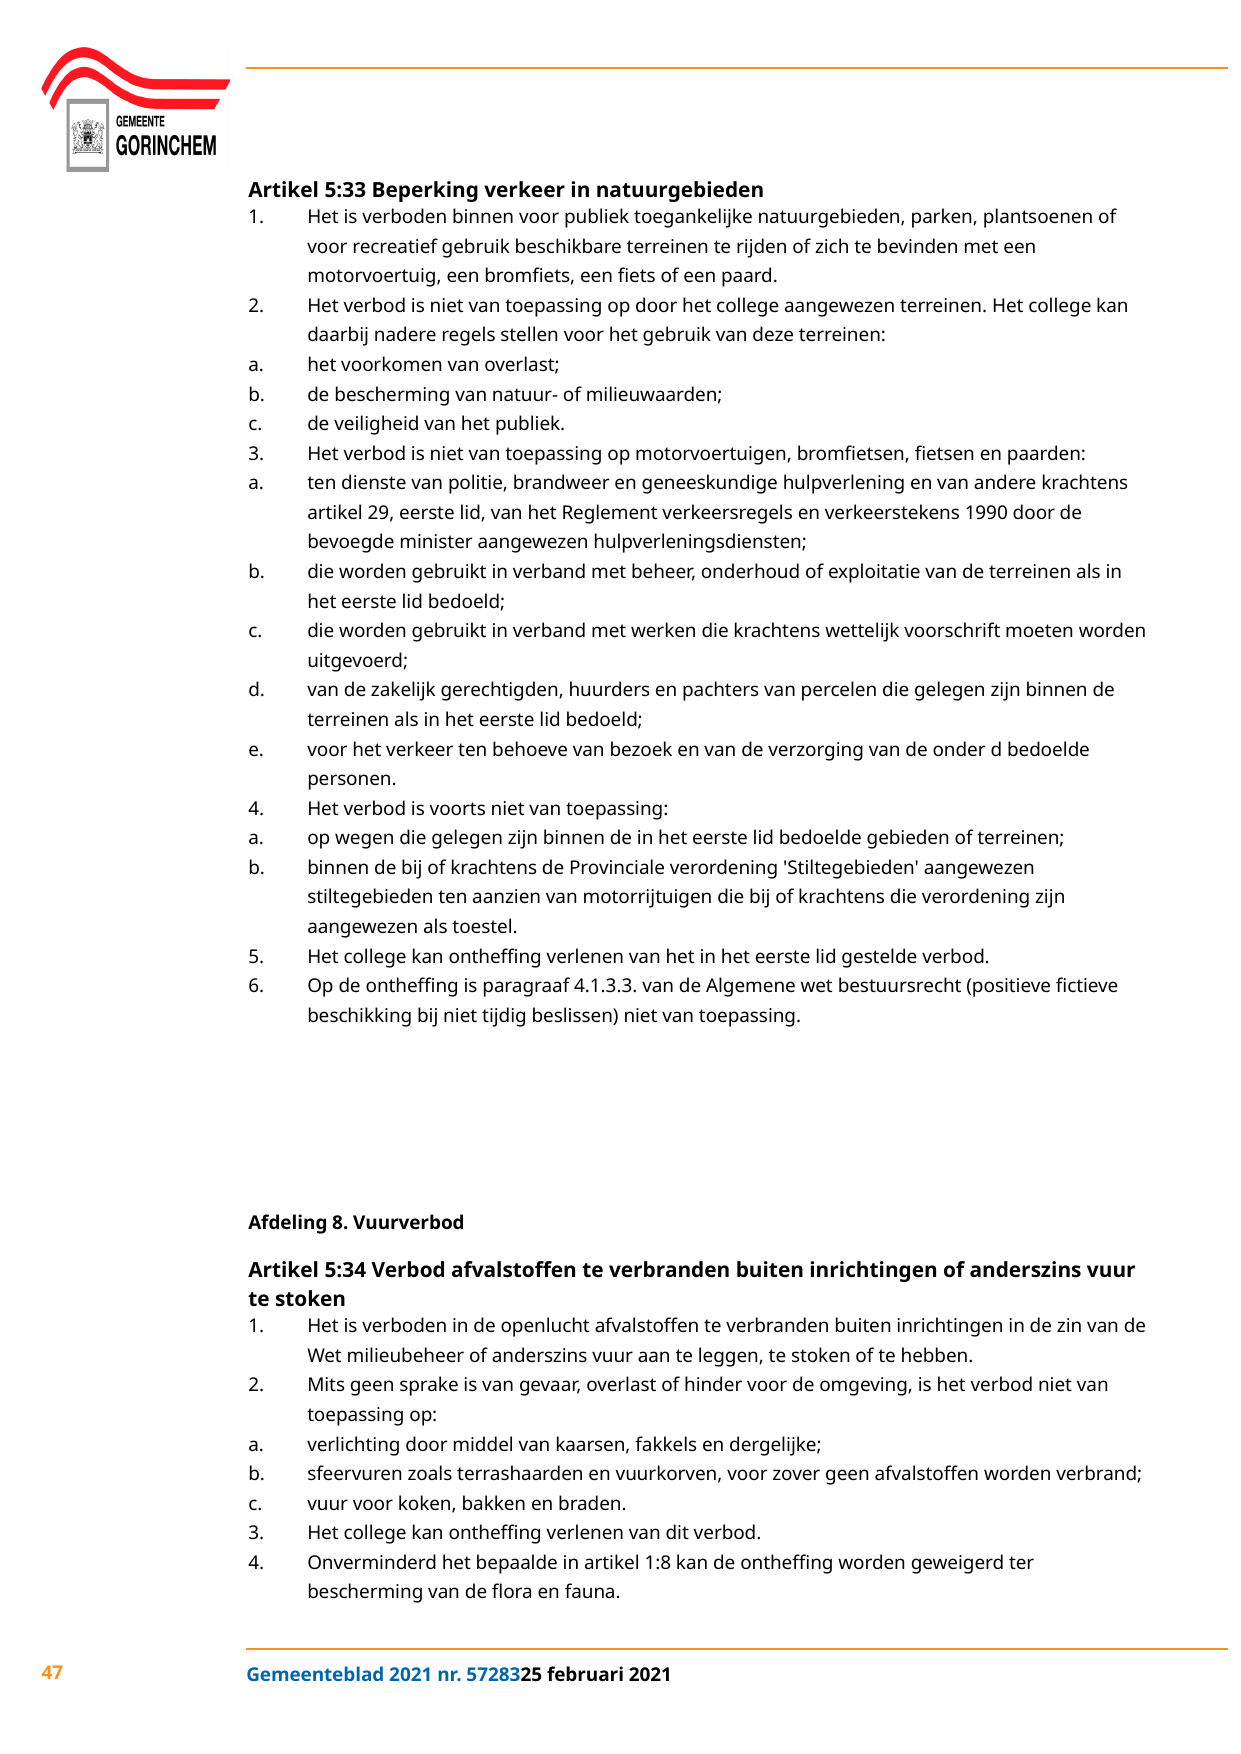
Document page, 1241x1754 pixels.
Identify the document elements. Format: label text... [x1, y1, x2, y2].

list vuur voor koken, bakken en braden. [248, 1490, 1152, 1516]
text Afdeling 8. Vuurverbod [248, 1209, 1152, 1235]
list het voorkomen van overlast; [248, 351, 1152, 377]
list van de zakelijk gerechtigden, huurders en pachters van percelen die gelegen zijn binnen de terreinen als in het eerste lid bedoeld; [248, 677, 1152, 732]
picture [41, 47, 231, 172]
list Onverminderd het bepaalde in artikel 1:8 kan de ontheffing worden geweigerd ter bescherming van de flora en fauna. [248, 1549, 1152, 1604]
list Het college kan ontheffing verlenen van het in het eerste lid gestelde verbod. [248, 943, 1152, 968]
list Het is verboden in de openlucht afvalstoffen te verbranden buiten inrichtingen in de zin van de Wet milieubeheer of anderszins vuur aan te leggen, te stoken of te hebben. [248, 1312, 1152, 1368]
list Op de ontheffing is paragraaf 4.1.3.3. van de Algemene wet bestuursrecht (positieve fictieve beschikking bij niet tijdig beslissen) niet van toepassing. [248, 972, 1152, 1028]
list Het college kan ontheffing verlenen van dit verbod. [248, 1519, 1152, 1545]
text Artikel 5:33 Beperking verkeer in natuurgebieden [248, 175, 1152, 203]
list op wegen die gelegen zijn binnen de in het eerste lid bedoelde gebieden of terreinen; [248, 824, 1152, 850]
list de veiligheid van het publiek. [248, 410, 1152, 436]
text Artikel 5:34 Verbod afvalstoffen te verbranden buiten inrichtingen of anderszins vuur te stoken [248, 1256, 1152, 1312]
list Het verbod is niet van toepassing op door het college aangewezen terreinen. Het college kan daarbij nadere regels stellen voor het gebruik van deze terreinen: [248, 292, 1152, 347]
list die worden gebruikt in verband met beheer, onderhoud of exploitatie van de terreinen als in het eerste lid bedoeld; [248, 558, 1152, 613]
list Mits geen sprake is van gevaar, overlast of hinder voor de omgeving, is het verbod niet van toepassing op: [248, 1372, 1152, 1427]
list sfeervuren zoals terrashaarden en vuurkorven, voor zover geen afvalstoffen worden verbrand; [248, 1460, 1152, 1486]
list binnen de bij of krachtens de Provinciale verordening 'Stiltegebieden' aangewezen stiltegebieden ten aanzien van motorrijtuigen die bij of krachtens die verordening zijn aangewezen als toestel. [248, 854, 1152, 939]
list Het is verboden binnen voor publiek toegankelijke natuurgebieden, parken, plantsoenen of voor recreatief gebruik beschikbare terreinen te rijden of zich te bevinden met een motorvoertuig, een bromfiets, een fiets of een paard. [248, 203, 1152, 288]
list Het verbod is niet van toepassing op motorvoertuigen, bromfietsen, fietsen en paarden: [248, 440, 1152, 466]
list ten dienste van politie, brandweer en geneeskundige hulpverlening en van andere krachtens artikel 29, eerste lid, van het Reglement verkeersregels en verkeerstekens 1990 door de bevoegde minister aangewezen hulpverleningsdiensten; [248, 469, 1152, 554]
list die worden gebruikt in verband met werken die krachtens wettelijk voorschrift moeten worden uitgevoerd; [248, 617, 1152, 673]
list verlichting door middel van kaarsen, fakkels en dergelijke; [248, 1431, 1152, 1457]
list Het verbod is voorts niet van toepassing: [248, 795, 1152, 821]
list de bescherming van natuur- of milieuwaarden; [248, 381, 1152, 406]
list voor het verkeer ten behoeve van bezoek en van de verzorging van de onder d bedoelde personen. [248, 736, 1152, 791]
